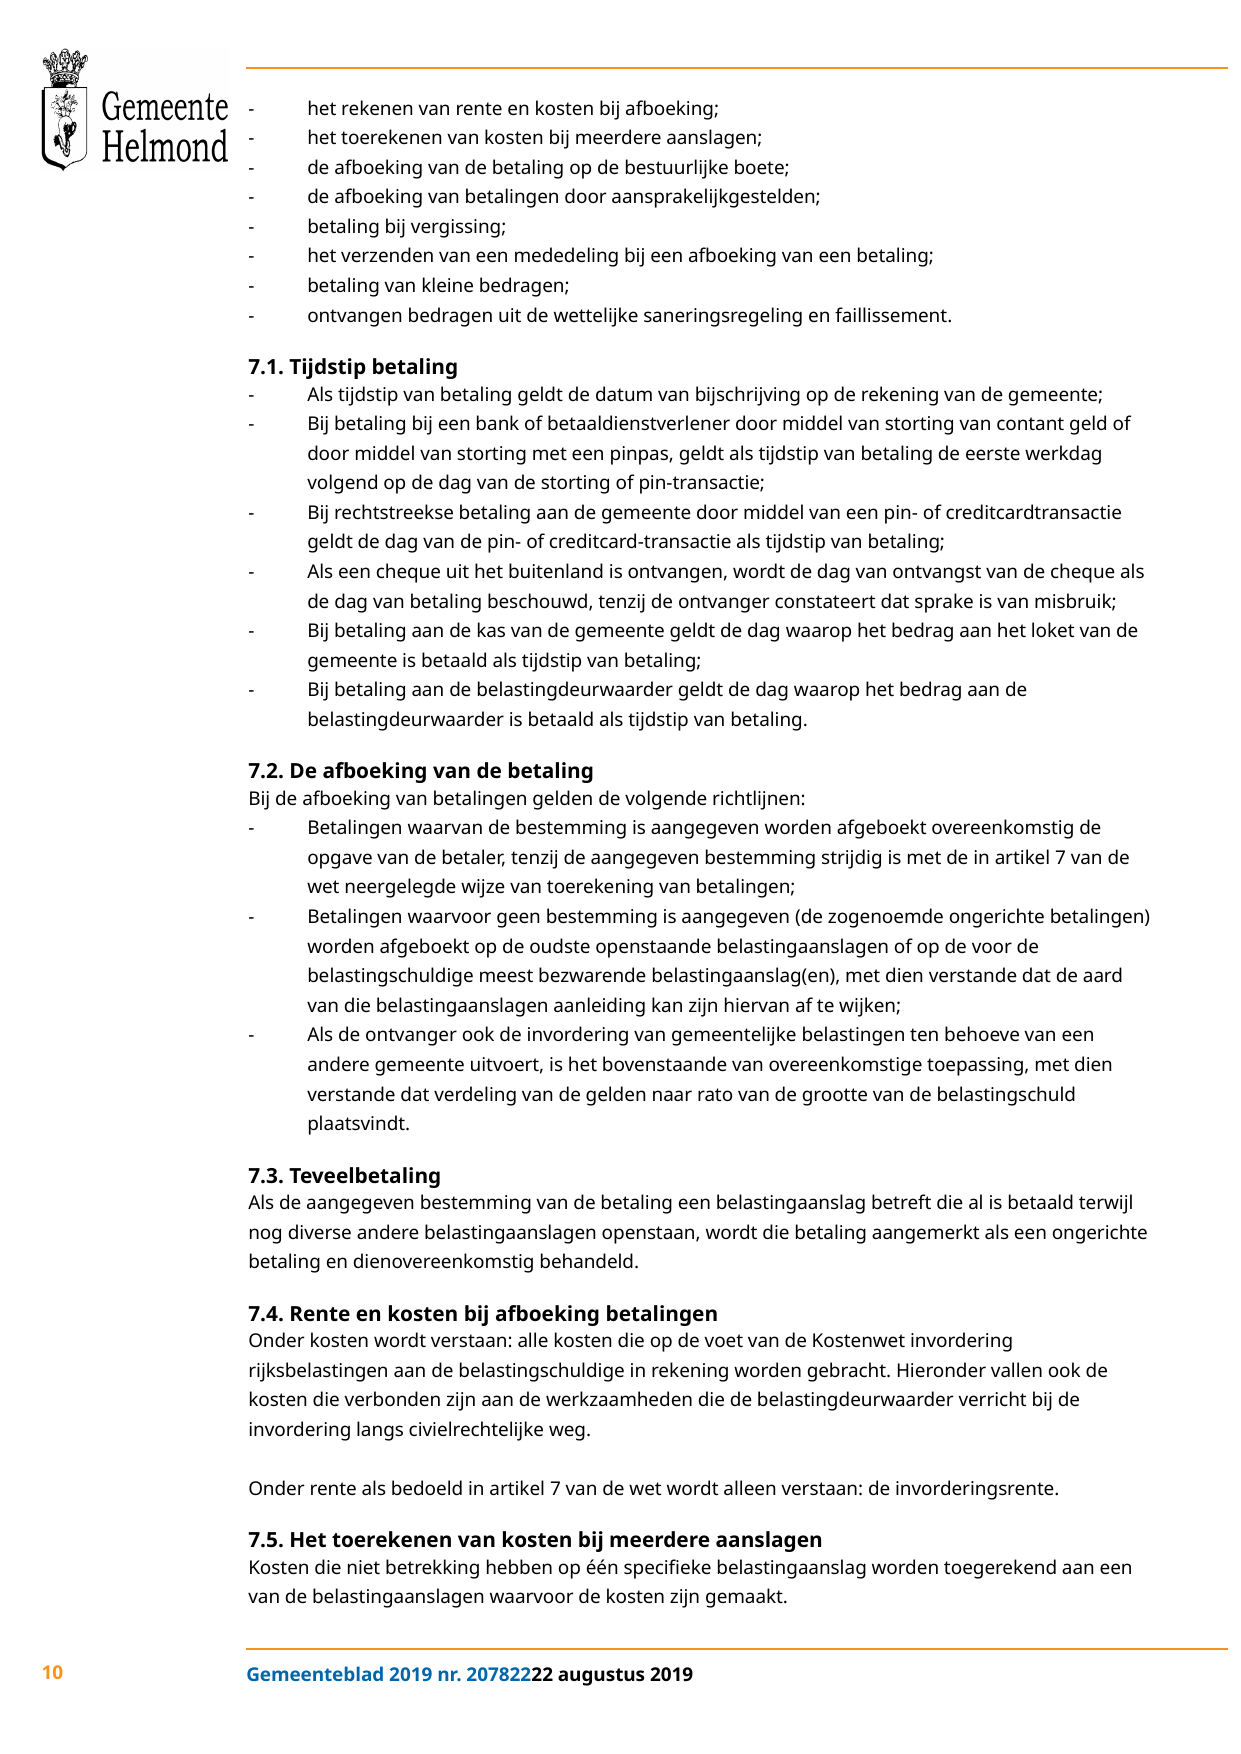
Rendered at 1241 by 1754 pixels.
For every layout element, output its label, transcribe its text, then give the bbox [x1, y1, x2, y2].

text 7.2. De afboeking van de betaling [248, 757, 1152, 785]
list het toerekenen van kosten bij meerdere aanslagen; [248, 124, 1152, 150]
text Kosten die niet betrekking hebben op één specifieke belastingaanslag worden toegerekend aan een van de belastingaanslagen waarvoor de kosten zijn gemaakt. [248, 1554, 1152, 1609]
list de afboeking van de betaling op de bestuurlijke boete; [248, 154, 1152, 180]
list betaling bij vergissing; [248, 213, 1152, 239]
list Bij betaling aan de kas van de gemeente geldt de dag waarop het bedrag aan het loket van de gemeente is betaald als tijdstip van betaling; [248, 617, 1152, 673]
text 7.1. Tijdstip betaling [248, 352, 1152, 381]
text 7.4. Rente en kosten bij afboeking betalingen [248, 1299, 1152, 1327]
text Als de aangegeven bestemming van de betaling een belastingaanslag betreft die al is betaald terwijl nog diverse andere belastingaanslagen openstaan, wordt die betaling aangemerkt als een ongerichte betaling en dienovereenkomstig behandeld. [248, 1189, 1152, 1274]
list Als een cheque uit het buitenland is ontvangen, wordt de dag van ontvangst van de cheque als de dag van betaling beschouwd, tenzij de ontvanger constateert dat sprake is van misbruik; [248, 558, 1152, 613]
list ontvangen bedragen uit de wettelijke saneringsregeling en faillissement. [248, 302, 1152, 328]
list Betalingen waarvan de bestemming is aangegeven worden afgeboekt overeenkomstig de opgave van de betaler, tenzij de aangegeven bestemming strijdig is met de in artikel 7 van de wet neergelegde wijze van toerekening van betalingen; [248, 814, 1152, 899]
list het verzenden van een mededeling bij een afboeking van een betaling; [248, 243, 1152, 268]
list Betalingen waarvoor geen bestemming is aangegeven (de zogenoemde ongerichte betalingen) worden afgeboekt op de oudste openstaande belastingaanslagen of op de voor de belastingschuldige meest bezwarende belastingaanslag(en), met dien verstande dat de aard van die belastingaanslagen aanleiding kan zijn hiervan af te wijken; [248, 903, 1152, 1018]
text 7.3. Teveelbetaling [248, 1161, 1152, 1189]
list Als tijdstip van betaling geldt de datum van bijschrijving op de rekening van de gemeente; [248, 381, 1152, 406]
list Bij betaling bij een bank of betaaldienstverlener door middel van storting van contant geld of door middel van storting met een pinpas, geldt als tijdstip van betaling de eerste werkdag volgend op de dag van de storting of pin-transactie; [248, 410, 1152, 495]
list Als de ontvanger ook de invordering van gemeentelijke belastingen ten behoeve van een andere gemeente uitvoert, is het bovenstaande van overeenkomstige toepassing, met dien verstande dat verdeling van de gelden naar rato van de grootte van de belastingschuld plaatsvindt. [248, 1022, 1152, 1136]
picture [41, 47, 231, 172]
text Onder kosten wordt verstaan: alle kosten die op de voet van de Kostenwet invordering rijksbelastingen aan de belastingschuldige in rekening worden gebracht. Hieronder vallen ook de kosten die verbonden zijn aan de werkzaamheden die de belastingdeurwaarder verricht bij de invordering langs civielrechtelijke weg. [248, 1327, 1152, 1442]
text Bij de afboeking van betalingen gelden de volgende richtlijnen: [248, 785, 1152, 811]
text Onder rente als bedoeld in artikel 7 van de wet wordt alleen verstaan: de invorderingsrente. [248, 1475, 1152, 1501]
text 7.5. Het toerekenen van kosten bij meerdere aanslagen [248, 1526, 1152, 1554]
list Bij rechtstreekse betaling aan de gemeente door middel van een pin- of creditcardtransactie geldt de dag van de pin- of creditcard-transactie als tijdstip van betaling; [248, 499, 1152, 554]
list het rekenen van rente en kosten bij afboeking; [248, 95, 1152, 121]
list betaling van kleine bedragen; [248, 272, 1152, 298]
list Bij betaling aan de belastingdeurwaarder geldt de dag waarop het bedrag aan de belastingdeurwaarder is betaald als tijdstip van betaling. [248, 677, 1152, 732]
list de afboeking van betalingen door aansprakelijkgestelden; [248, 183, 1152, 209]
